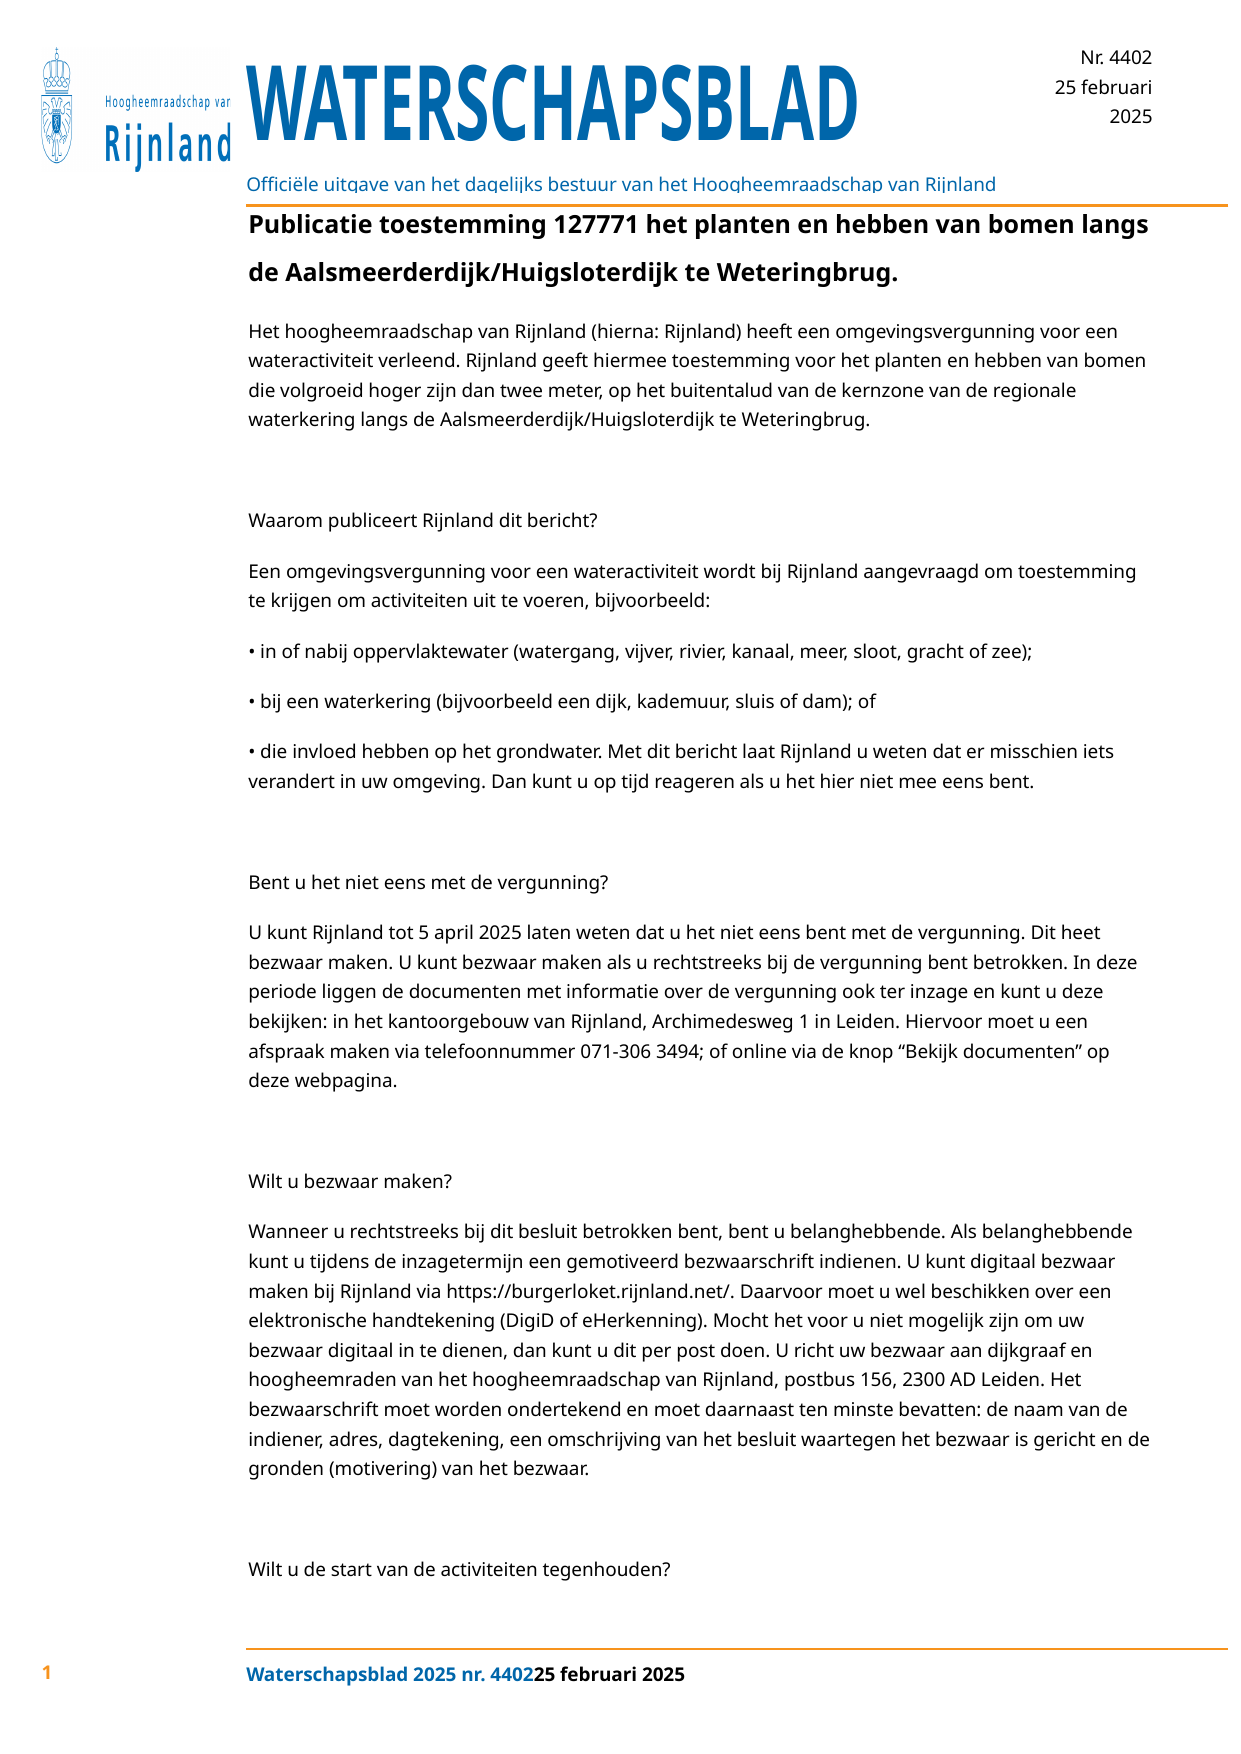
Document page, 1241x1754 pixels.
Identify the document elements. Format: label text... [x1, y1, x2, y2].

text Het hoogheemraadschap van Rijnland (hierna: Rijnland) heeft een omgevingsvergunning voor een wateractiviteit verleend. Rijnland geeft hiermee toestemming voor het planten en hebben van bomen die volgroeid hoger zijn dan twee meter, op het buitentalud van de kernzone van de regionale waterkering langs de Aalsmeerderdijk/Huigsloterdijk te Weteringbrug. [248, 318, 1152, 432]
text • bij een waterkering (bijvoorbeeld een dijk, kademuur, sluis of dam); of [248, 688, 1152, 714]
text • die invloed hebben op het grondwater. Met dit bericht laat Rijnland u weten dat er misschien iets verandert in uw omgeving. Dan kunt u op tijd reageren als u het hier niet mee eens bent. [248, 739, 1152, 794]
text Een omgevingsvergunning voor een wateractiviteit wordt bij Rijnland aangevraagd om toestemming te krijgen om activiteiten uit te voeren, bijvoorbeeld: [248, 558, 1152, 613]
text Bent u het niet eens met de vergunning? [248, 869, 1152, 895]
text Publicatie toestemming 127771 het planten en hebben van bomen langs de Aalsmeerderdijk/Huigsloterdijk te Weteringbrug. [248, 207, 1152, 288]
text Wilt u de start van de activiteiten tegenhouden? [248, 1556, 1152, 1582]
picture [41, 47, 231, 172]
text Wilt u bezwaar maken? [248, 1168, 1152, 1194]
text Wanneer u rechtstreeks bij dit besluit betrokken bent, bent u belanghebbende. Als belanghebbende kunt u tijdens de inzagetermijn een gemotiveerd bezwaarschrift indienen. U kunt digitaal bezwaar maken bij Rijnland via https://burgerloket.rijnland.net/. Daarvoor moet u wel beschikken over een elektronische handtekening (DigiD of eHerkenning). Mocht het voor u niet mogelijk zijn om uw bezwaar digitaal in te dienen, dan kunt u dit per post doen. U richt uw bezwaar aan dijkgraaf en hoogheemraden van het hoogheemraadschap van Rijnland, postbus 156, 2300 AD Leiden. Het bezwaarschrift moet worden ondertekend en moet daarnaast ten minste bevatten: de naam van de indiener, adres, dagtekening, een omschrijving van het besluit waartegen het bezwaar is gericht en de gronden (motivering) van het bezwaar. [248, 1219, 1152, 1481]
text Waarom publiceert Rijnland dit bericht? [248, 507, 1152, 533]
text U kunt Rijnland tot 5 april 2025 laten weten dat u het niet eens bent met de vergunning. Dit heet bezwaar maken. U kunt bezwaar maken als u rechtstreeks bij de vergunning bent betrokken. In deze periode liggen de documenten met informatie over de vergunning ook ter inzage en kunt u deze bekijken: in het kantoorgebouw van Rijnland, Archimedesweg 1 in Leiden. Hiervoor moet u een afspraak maken via telefoonnummer 071-306 3494; of online via de knop “Bekijk documenten” op deze webpagina. [248, 919, 1152, 1093]
text • in of nabij oppervlaktewater (watergang, vijver, rivier, kanaal, meer, sloot, gracht of zee); [248, 638, 1152, 664]
